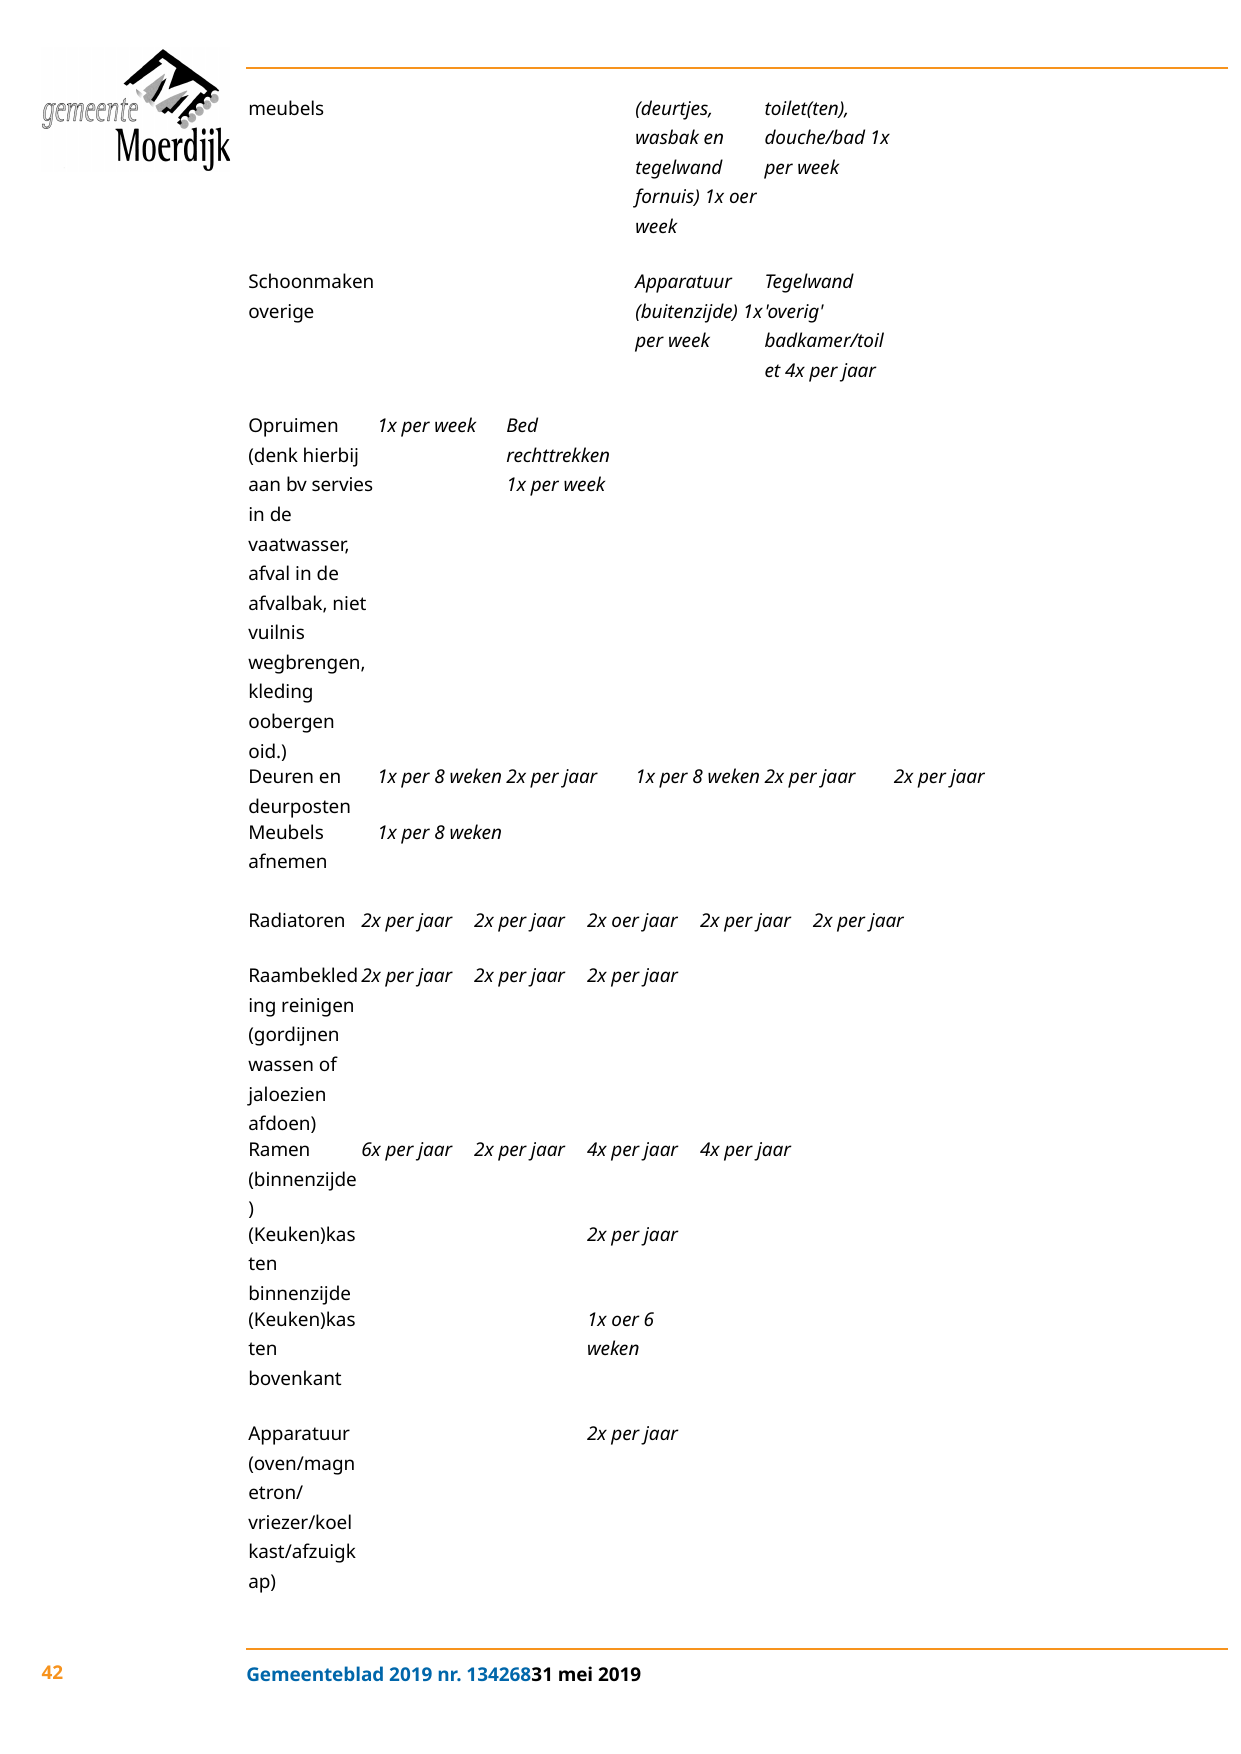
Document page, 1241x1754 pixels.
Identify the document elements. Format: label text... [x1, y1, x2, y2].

table_header 2x per jaar [474, 907, 587, 933]
table_cell 1x per 8 weken [635, 764, 764, 819]
table_cell 2x per jaar [587, 933, 700, 1136]
table_header 2x per jaar [700, 907, 813, 933]
table_cell [813, 1391, 926, 1594]
table_cell 2x per jaar [764, 764, 893, 819]
table_cell [700, 1391, 813, 1594]
table_cell [813, 1306, 926, 1391]
table_cell [361, 1391, 474, 1594]
table_cell [894, 819, 1022, 874]
table_cell [1023, 95, 1152, 239]
table_cell [764, 383, 893, 764]
table_cell 2x per jaar [587, 1391, 700, 1594]
table_cell [1023, 819, 1152, 874]
table_cell Schoonmaken overige [248, 239, 377, 383]
table_cell [1023, 239, 1152, 383]
table_cell [506, 239, 635, 383]
table_cell 1x per 8 weken [377, 764, 506, 819]
picture [41, 47, 231, 172]
table_cell [474, 1306, 587, 1391]
table_cell Opruimen (denk hierbij aan bv servies in de vaatwasser, afval in de afvalbak, niet vuilnis wegbrengen, kleding oobergen oid.) [248, 383, 377, 764]
table_cell meubels [248, 95, 377, 239]
table_cell 1x per week [377, 383, 506, 764]
table_cell Apparatuur (oven/magnetron/ vriezer/koelkast/afzuigkap) [248, 1391, 361, 1594]
table_cell [764, 819, 893, 874]
table_cell [1023, 383, 1152, 764]
table_cell [926, 1136, 1038, 1221]
table_cell 1x oer 6 weken [587, 1306, 700, 1391]
table_cell [894, 239, 1022, 383]
table_cell 4x per jaar [587, 1136, 700, 1221]
table_cell (deurtjes, wasbak en tegelwand fornuis) 1x oer week [635, 95, 764, 239]
table_cell [1023, 764, 1152, 819]
table_cell [361, 1306, 474, 1391]
table_cell 2x per jaar [587, 1221, 700, 1306]
table_cell 2x per jaar [894, 764, 1022, 819]
table_cell Ramen (binnenzijde) [248, 1136, 361, 1221]
table_cell [1039, 1136, 1152, 1221]
table_cell 6x per jaar [361, 1136, 474, 1221]
table_cell [700, 933, 813, 1136]
table_cell [700, 1221, 813, 1306]
table_cell Raambekleding reinigen (gordijnen wassen of jaloezien afdoen) [248, 933, 361, 1136]
table_cell [377, 239, 506, 383]
table_header 2x oer jaar [587, 907, 700, 933]
table_cell [635, 383, 764, 764]
table_cell [506, 819, 635, 874]
table_cell (Keuken)kasten bovenkant [248, 1306, 361, 1391]
table_cell [377, 95, 506, 239]
table_cell 4x per jaar [700, 1136, 813, 1221]
table_cell [700, 1306, 813, 1391]
table_cell [506, 95, 635, 239]
table_cell [813, 1136, 926, 1221]
table_cell Bed rechttrekken 1x per week [506, 383, 635, 764]
table_cell 1x per 8 weken [377, 819, 506, 874]
table_cell Deuren en deurposten [248, 764, 377, 819]
table_header [926, 907, 1038, 933]
table_cell [926, 1221, 1038, 1306]
table_cell [361, 1221, 474, 1306]
table_header 2x per jaar [813, 907, 926, 933]
table_cell Tegelwand 'overig' badkamer/toilet 4x per jaar [764, 239, 893, 383]
table_cell Apparatuur (buitenzijde) 1x per week [635, 239, 764, 383]
table_cell 2x per jaar [506, 764, 635, 819]
table_cell [894, 383, 1022, 764]
table_header 2x per jaar [361, 907, 474, 933]
table_cell 2x per jaar [474, 1136, 587, 1221]
table_cell [474, 1391, 587, 1594]
table_cell [894, 95, 1022, 239]
table_cell (Keuken)kasten binnenzijde [248, 1221, 361, 1306]
table_header Radiatoren [248, 907, 361, 933]
table_cell toilet(ten), douche/bad 1x per week [764, 95, 893, 239]
table_cell 2x per jaar [474, 933, 587, 1136]
table_cell [474, 1221, 587, 1306]
table_cell [813, 1221, 926, 1306]
table_cell 2x per jaar [361, 933, 474, 1136]
table_cell [813, 933, 926, 1136]
table_cell [635, 819, 764, 874]
table_cell Meubels afnemen [248, 819, 377, 874]
